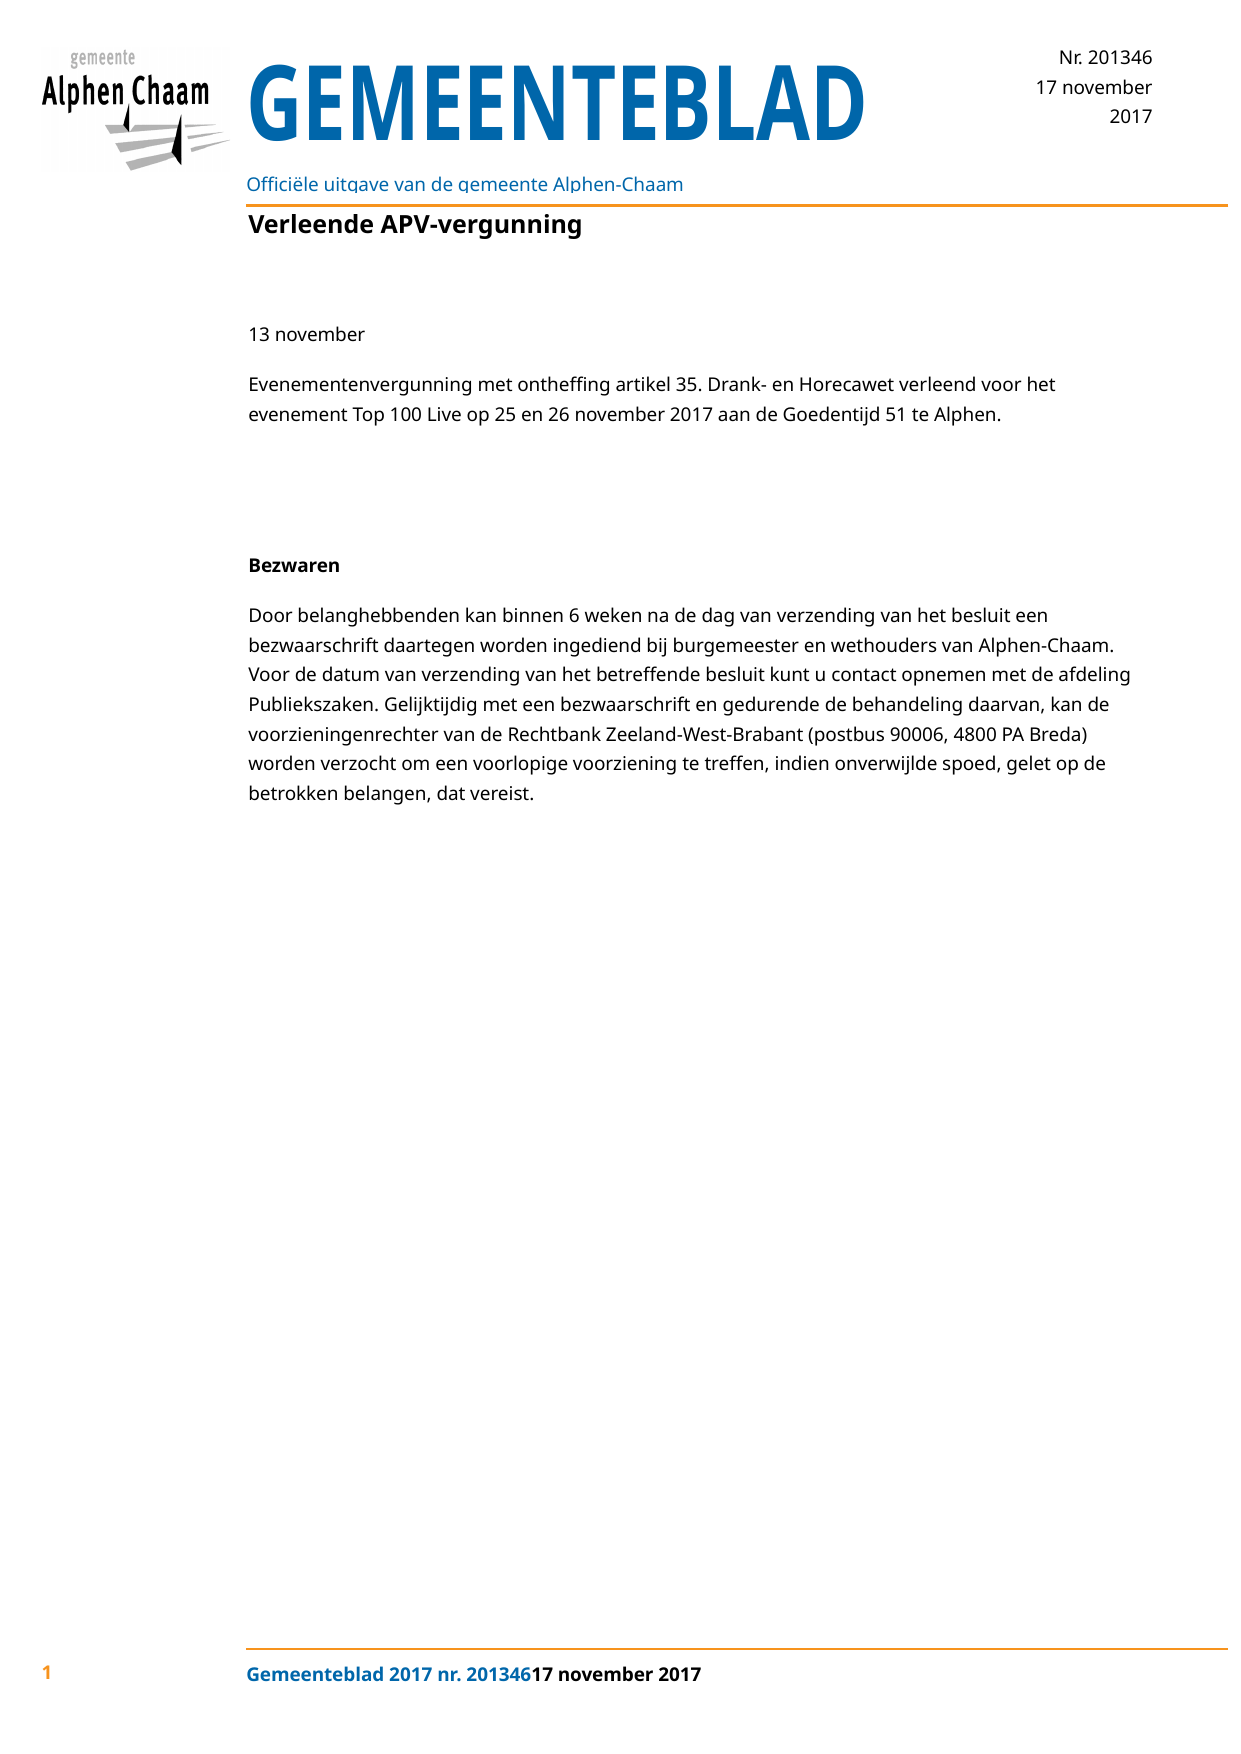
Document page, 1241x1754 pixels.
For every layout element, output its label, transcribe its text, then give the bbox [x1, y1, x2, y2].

text Verleende APV-vergunning [248, 207, 1152, 241]
text Door belanghebbenden kan binnen 6 weken na de dag van verzending van het besluit een bezwaarschrift daartegen worden ingediend bij burgemeester en wethouders van Alphen-Chaam. Voor de datum van verzending van het betreffende besluit kunt u contact opnemen met de afdeling Publiekszaken. Gelijktijdig met een bezwaarschrift en gedurende de behandeling daarvan, kan de voorzieningenrechter van de Rechtbank Zeeland-West-Brabant (postbus 90006, 4800 PA Breda) worden verzocht om een voorlopige voorziening te treffen, indien onverwijlde spoed, gelet op de betrokken belangen, dat vereist. [248, 602, 1152, 806]
picture [41, 47, 231, 172]
text Evenementenvergunning met ontheffing artikel 35. Drank- en Horecawet verleend voor het evenement Top 100 Live op 25 en 26 november 2017 aan de Goedentijd 51 te Alphen. [248, 371, 1152, 426]
text 13 november [248, 321, 1152, 346]
text Bezwaren [248, 552, 1152, 578]
